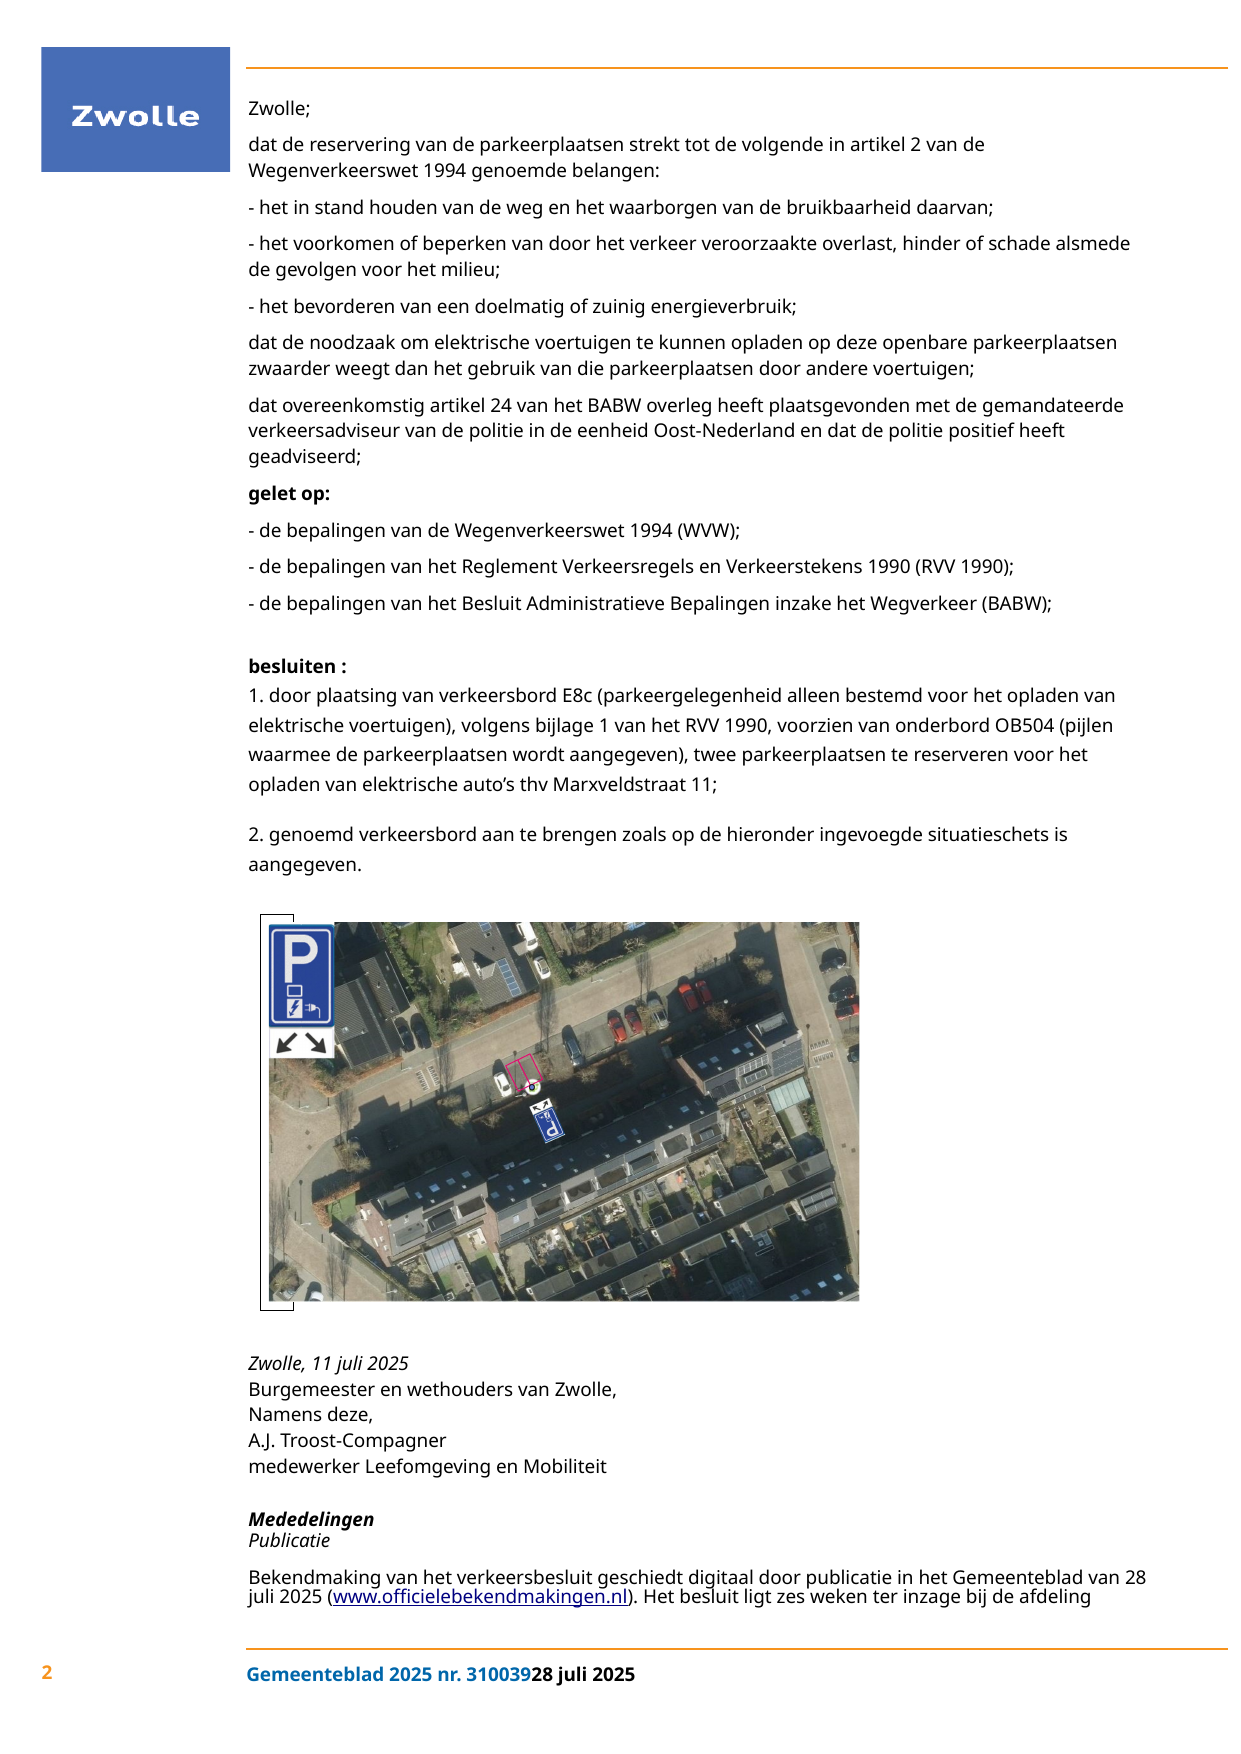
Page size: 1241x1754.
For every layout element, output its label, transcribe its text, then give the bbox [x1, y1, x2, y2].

text medewerker Leefomgeving en Mobiliteit [248, 1453, 1152, 1479]
text - het bevorderen van een doelmatig of zuinig energieverbruik; [248, 293, 1152, 319]
text Namens deze, [248, 1402, 1152, 1427]
text Mededelingen [248, 1506, 1152, 1532]
text 1. door plaatsing van verkeersbord E8c (parkeergelegenheid alleen bestemd voor het opladen van elektrische voertuigen), volgens bijlage 1 van het RVV 1990, voorzien van onderbord OB504 (pijlen waarmee de parkeerplaatsen wordt aangegeven), twee parkeerplaatsen te reserveren voor het opladen van elektrische auto’s thv Marxveldstraat 11; [248, 682, 1152, 797]
text - het in stand houden van de weg en het waarborgen van de bruikbaarheid daarvan; [248, 194, 1152, 219]
text gelet op: [248, 480, 1152, 506]
text A.J. Troost-Compagner [248, 1427, 1152, 1453]
text - de bepalingen van het Reglement Verkeersregels en Verkeerstekens 1990 (RVV 1990); [248, 553, 1152, 579]
text Zwolle, 11 juli 2025 [248, 1350, 1152, 1376]
text Bekendmaking van het verkeersbesluit geschiedt digitaal door publicatie in het Gemeenteblad van 28 juli 2025 (www.officielebekendmakingen.nl). Het besluit ligt zes weken ter inzage bij de afdeling [248, 1569, 1152, 1607]
text besluiten : [248, 653, 1152, 678]
picture [41, 47, 231, 172]
text Publicatie [248, 1532, 1152, 1551]
text dat overeenkomstig artikel 24 van het BABW overleg heeft plaatsgevonden met de gemandateerde verkeersadviseur van de politie in de eenheid Oost-Nederland en dat de politie positief heeft geadviseerd; [248, 392, 1152, 469]
text 2. genoemd verkeersbord aan te brengen zoals op de hieronder ingevoegde situatieschets is aangegeven. [248, 822, 1152, 877]
text - het voorkomen of beperken van door het verkeer veroorzaakte overlast, hinder of schade alsmede de gevolgen voor het milieu; [248, 231, 1152, 282]
text dat de noodzaak om elektrische voertuigen te kunnen opladen op deze openbare parkeerplaatsen zwaarder weegt dan het gebruik van die parkeerplaatsen door andere voertuigen; [248, 329, 1152, 381]
picture [268, 922, 860, 1302]
text - de bepalingen van de Wegenverkeerswet 1994 (WVW); [248, 517, 1152, 542]
text Burgemeester en wethouders van Zwolle, [248, 1376, 1152, 1402]
text - de bepalingen van het Besluit Administratieve Bepalingen inzake het Wegverkeer (BABW); [248, 590, 1152, 616]
text Zwolle; [248, 95, 1152, 121]
text dat de reservering van de parkeerplaatsen strekt tot de volgende in artikel 2 van de Wegenverkeerswet 1994 genoemde belangen: [248, 131, 1152, 183]
